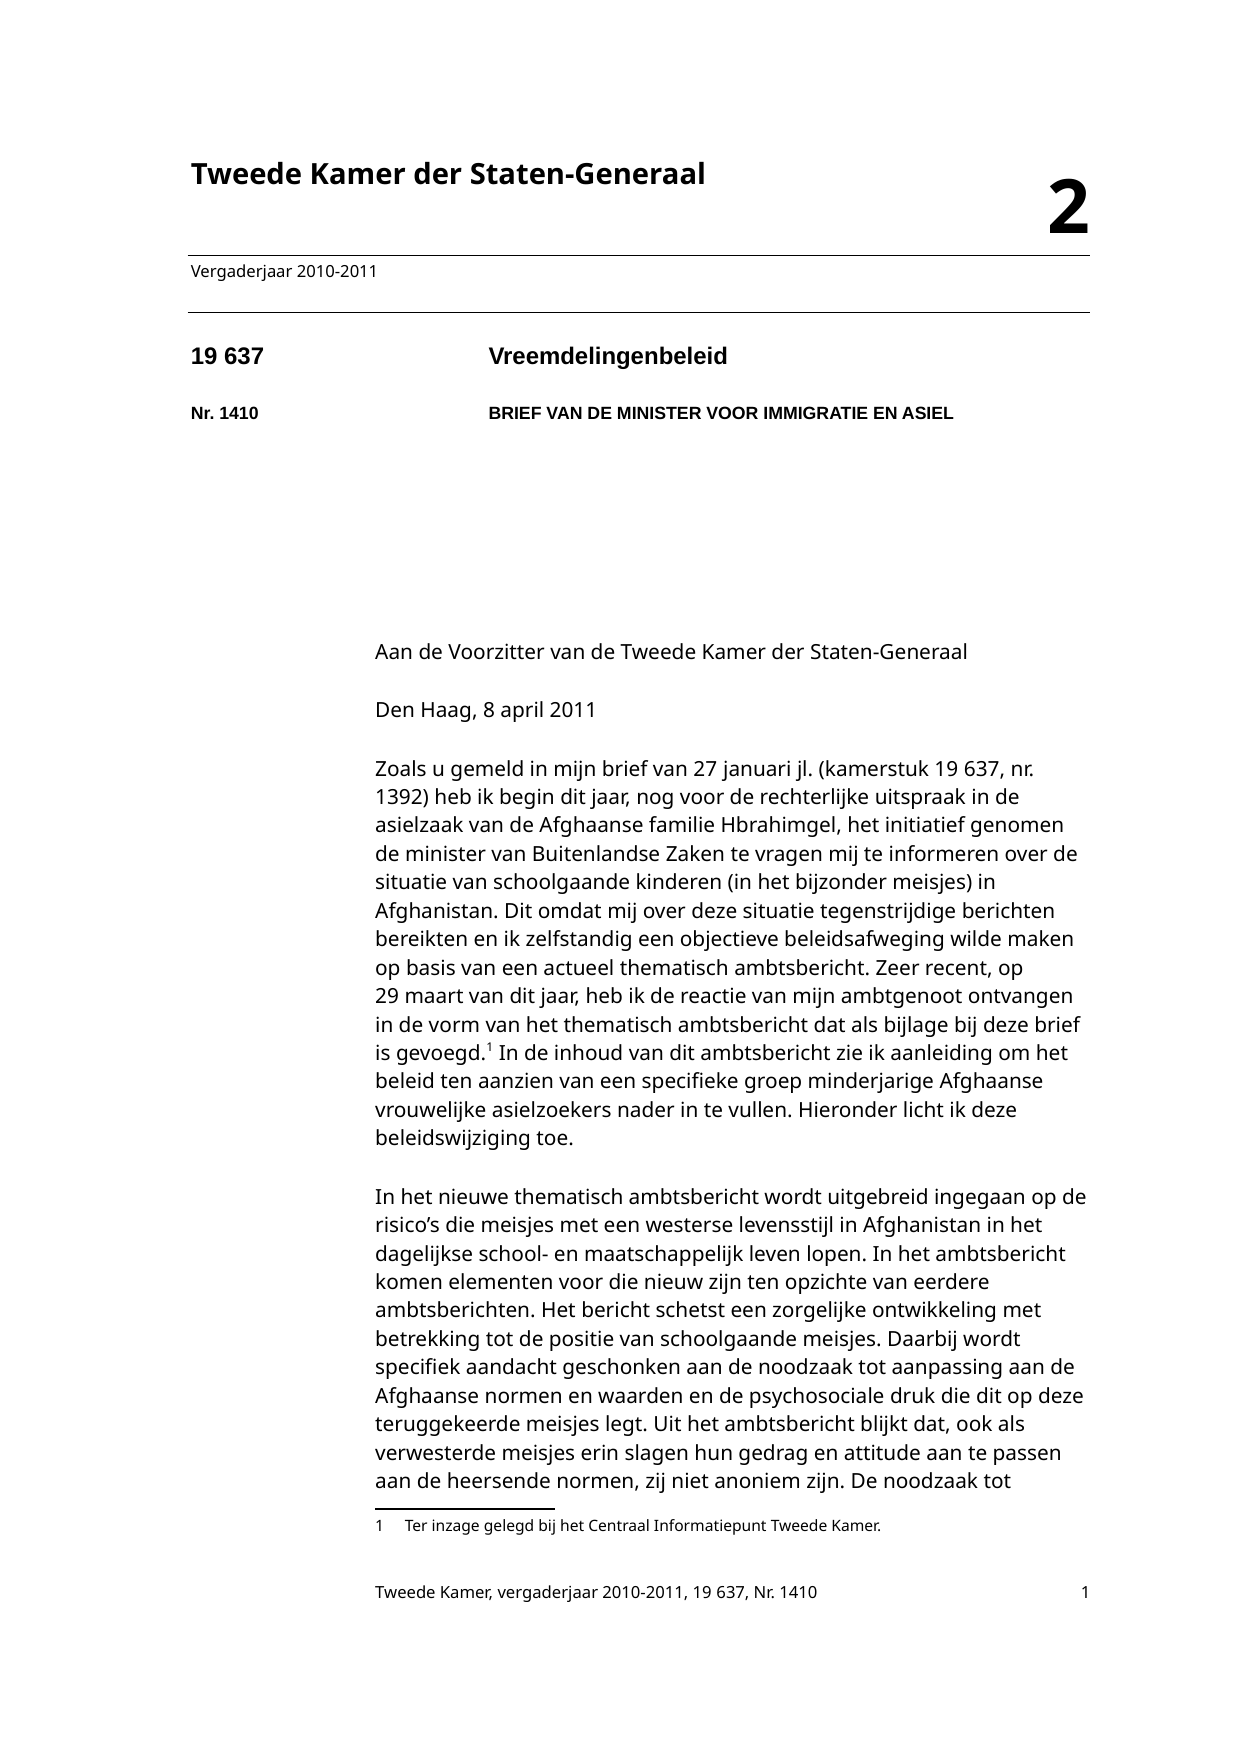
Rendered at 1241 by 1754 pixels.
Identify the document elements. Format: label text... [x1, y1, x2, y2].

text Zoals u gemeld in mijn brief van 27 januari jl. (kamerstuk 19 637, nr. 1392) heb ik begin dit jaar, nog voor de rechterlijke uitspraak in de asielzaak van de Afghaanse familie Hbrahimgel, het initiatief genomen de minister van Buitenlandse Zaken te vragen mij te informeren over de situatie van schoolgaande kinderen (in het bijzonder meisjes) in Afghanistan. Dit omdat mij over deze situatie tegenstrijdige berichten bereikten en ik zelfstandig een objectieve beleidsafweging wilde maken op basis van een actueel thematisch ambtsbericht. Zeer recent, op 29 maart van dit jaar, heb ik de reactie van mijn ambtgenoot ontvangen in de vorm van het thematisch ambtsbericht dat als bijlage bij deze brief is gevoegd. In de inhoud van dit ambtsbericht zie ik aanleiding om het beleid ten aanzien van een specifieke groep minderjarige Afghaanse vrouwelijke asielzoekers nader in te vullen. Hieronder licht ik deze beleidswijziging toe. [375, 754, 1090, 1152]
table_cell 19 637 [188, 339, 485, 399]
text In het nieuwe thematisch ambtsbericht wordt uitgebreid ingegaan op de risico’s die meisjes met een westerse levensstijl in Afghanistan in het dagelijkse school- en maatschappelijk leven lopen. In het ambtsbericht komen elementen voor die nieuw zijn ten opzichte van eerdere ambtsberichten. Het bericht schetst een zorgelijke ontwikkeling met betrekking tot de positie van schoolgaande meisjes. Daarbij wordt specifiek aandacht geschonken aan de noodzaak tot aanpassing aan de Afghaanse normen en waarden en de psychosociale druk die dit op deze teruggekeerde meisjes legt. Uit het ambtsbericht blijkt dat, ook als verwesterde meisjes erin slagen hun gedrag en attitude aan te passen aan de heersende normen, zij niet anoniem zijn. De noodzaak tot [375, 1182, 1090, 1495]
text Den Haag, 8 april 2011 [375, 695, 1090, 724]
table_cell [485, 313, 1090, 339]
table_cell Vreemdelingenbeleid [485, 339, 1090, 399]
table_cell [188, 313, 485, 339]
table_header 2 [910, 150, 1090, 255]
table_cell [485, 256, 1090, 312]
table_cell BRIEF VAN DE MINISTER VOOR IMMIGRATIE EN ASIEL [485, 399, 1090, 518]
table_header Tweede Kamer der Staten-Generaal [188, 150, 909, 255]
text Ter inzage gelegd bij het Centraal Informatiepunt Tweede Kamer. [375, 1508, 1090, 1536]
table_cell Nr. 1410 [188, 399, 485, 518]
text Aan de Voorzitter van de Tweede Kamer der Staten-Generaal [375, 637, 1090, 665]
table_cell Vergaderjaar 2010-2011 [188, 256, 485, 312]
